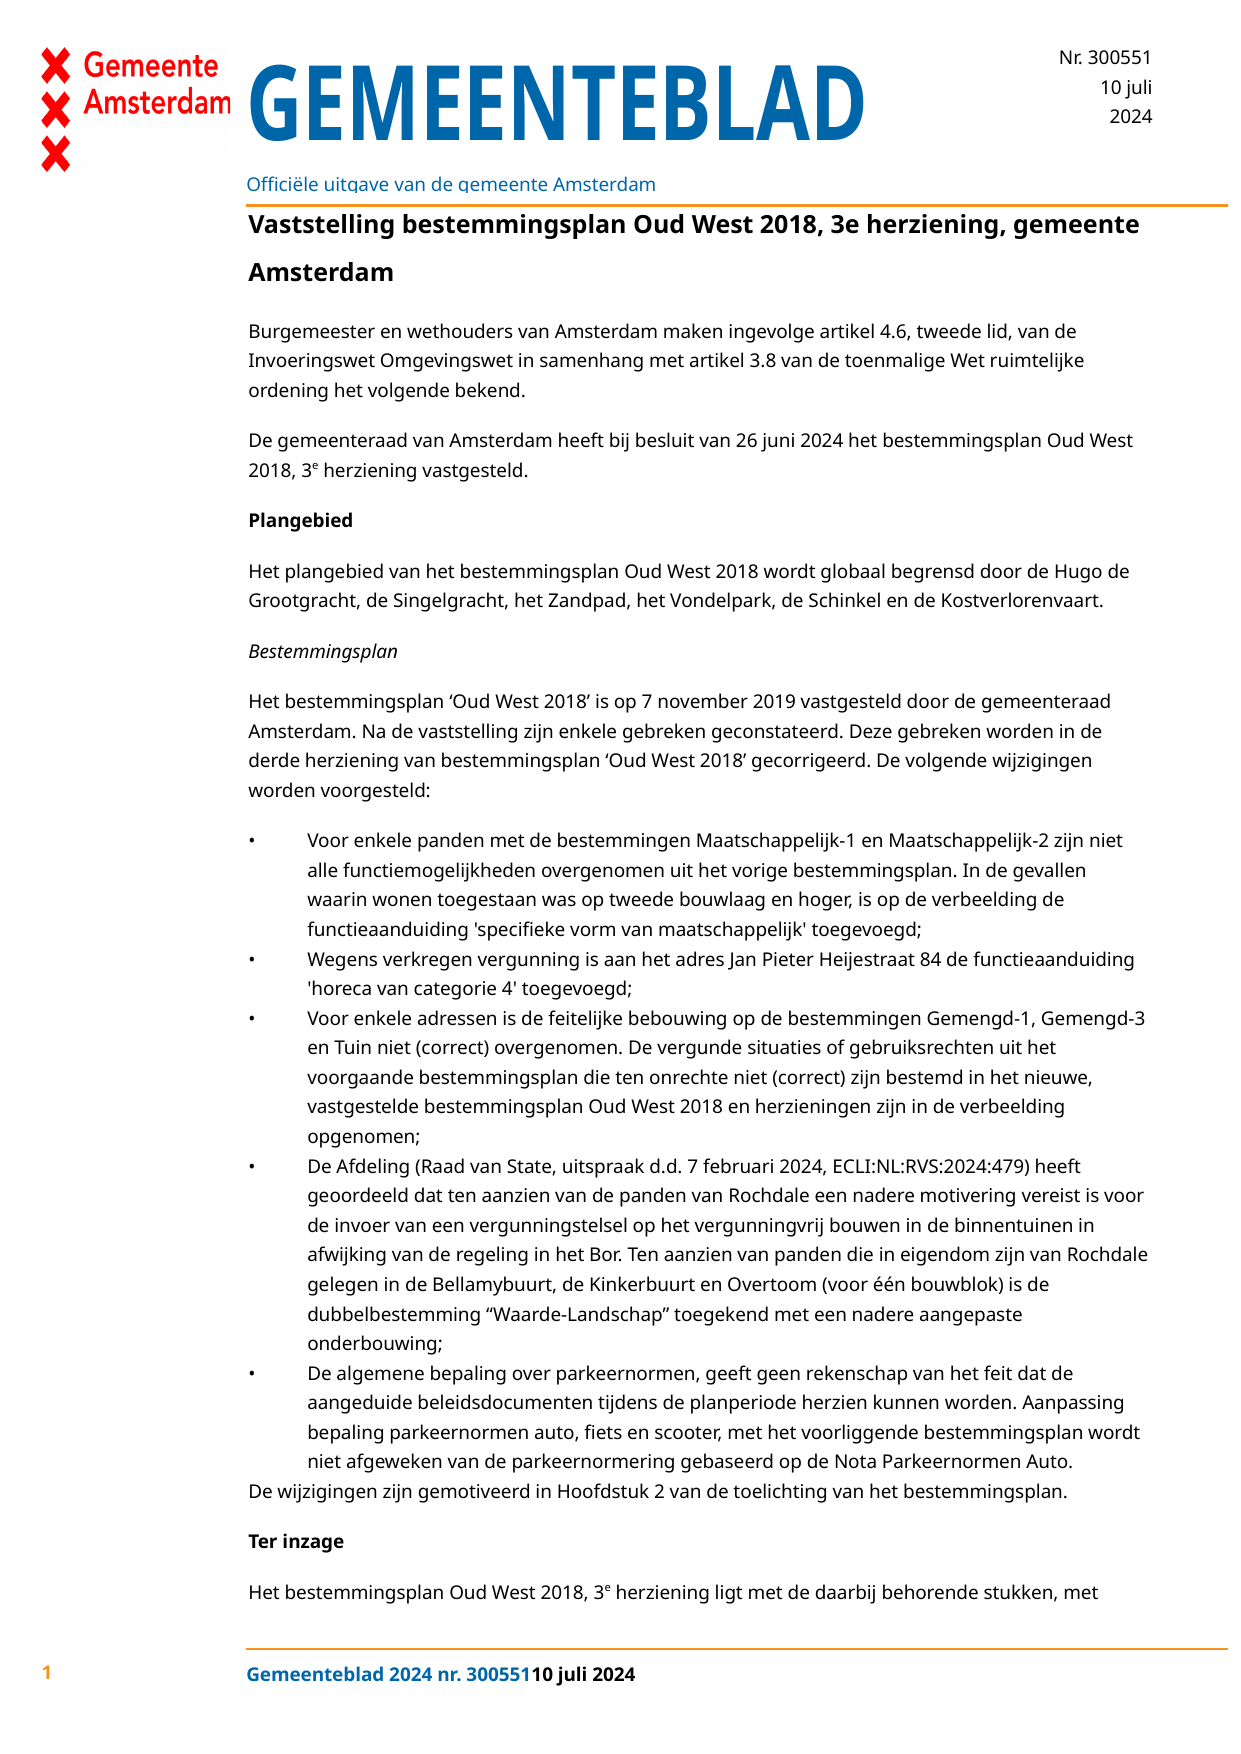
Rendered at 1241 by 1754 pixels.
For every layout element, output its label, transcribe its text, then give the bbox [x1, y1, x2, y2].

text Het bestemmingsplan ‘Oud West 2018’ is op 7 november 2019 vastgesteld door de gemeenteraad Amsterdam. Na de vaststelling zijn enkele gebreken geconstateerd. Deze gebreken worden in de derde herziening van bestemmingsplan ‘Oud West 2018’ gecorrigeerd. De volgende wijzigingen worden voorgesteld: [248, 688, 1152, 803]
text Burgemeester en wethouders van Amsterdam maken ingevolge artikel 4.6, tweede lid, van de Invoeringswet Omgevingswet in samenhang met artikel 3.8 van de toenmalige Wet ruimtelijke ordening het volgende bekend. [248, 318, 1152, 403]
picture [41, 47, 231, 172]
list De algemene bepaling over parkeernormen, geeft geen rekenschap van het feit dat de aangeduide beleidsdocumenten tijdens de planperiode herzien kunnen worden. Aanpassing bepaling parkeernormen auto, fiets en scooter, met het voorliggende bestemmingsplan wordt niet afgeweken van de parkeernormering gebaseerd op de Nota Parkeernormen Auto. [248, 1360, 1152, 1474]
text Bestemmingsplan [248, 638, 1152, 664]
text De gemeenteraad van Amsterdam heeft bij besluit van 26 juni 2024 het bestemmingsplan Oud West 2018, 3e herziening vastgesteld. [248, 427, 1152, 483]
list Voor enkele panden met de bestemmingen Maatschappelijk-1 en Maatschappelijk-2 zijn niet alle functiemogelijkheden overgenomen uit het vorige bestemmingsplan. In de gevallen waarin wonen toegestaan was op tweede bouwlaag en hoger, is op de verbeelding de functieaanduiding 'specifieke vorm van maatschappelijk' toegevoegd; [248, 827, 1152, 942]
text Het bestemmingsplan Oud West 2018, 3e herziening ligt met de daarbij behorende stukken, met [248, 1579, 1152, 1605]
text Ter inzage [248, 1529, 1152, 1554]
text Plangebied [248, 507, 1152, 533]
text Vaststelling bestemmingsplan Oud West 2018, 3e herziening, gemeente Amsterdam [248, 207, 1152, 288]
list Wegens verkregen vergunning is aan het adres Jan Pieter Heijestraat 84 de functieaanduiding 'horeca van categorie 4' toegevoegd; [248, 946, 1152, 1001]
list De Afdeling (Raad van State, uitspraak d.d. 7 februari 2024, ECLI:NL:RVS:2024:479) heeft geoordeeld dat ten aanzien van de panden van Rochdale een nadere motivering vereist is voor de invoer van een vergunningstelsel op het vergunningvrij bouwen in de binnentuinen in afwijking van de regeling in het Bor. Ten aanzien van panden die in eigendom zijn van Rochdale gelegen in de Bellamybuurt, de Kinkerbuurt en Overtoom (voor één bouwblok) is de dubbelbestemming “Waarde-Landschap” toegekend met een nadere aangepaste onderbouwing; [248, 1153, 1152, 1356]
text De wijzigingen zijn gemotiveerd in Hoofdstuk 2 van de toelichting van het bestemmingsplan. [248, 1478, 1152, 1504]
text Het plangebied van het bestemmingsplan Oud West 2018 wordt globaal begrensd door de Hugo de Grootgracht, de Singelgracht, het Zandpad, het Vondelpark, de Schinkel en de Kostverlorenvaart. [248, 558, 1152, 613]
list Voor enkele adressen is de feitelijke bebouwing op de bestemmingen Gemengd-1, Gemengd-3 en Tuin niet (correct) overgenomen. De vergunde situaties of gebruiksrechten uit het voorgaande bestemmingsplan die ten onrechte niet (correct) zijn bestemd in het nieuwe, vastgestelde bestemmingsplan Oud West 2018 en herzieningen zijn in de verbeelding opgenomen; [248, 1005, 1152, 1149]
